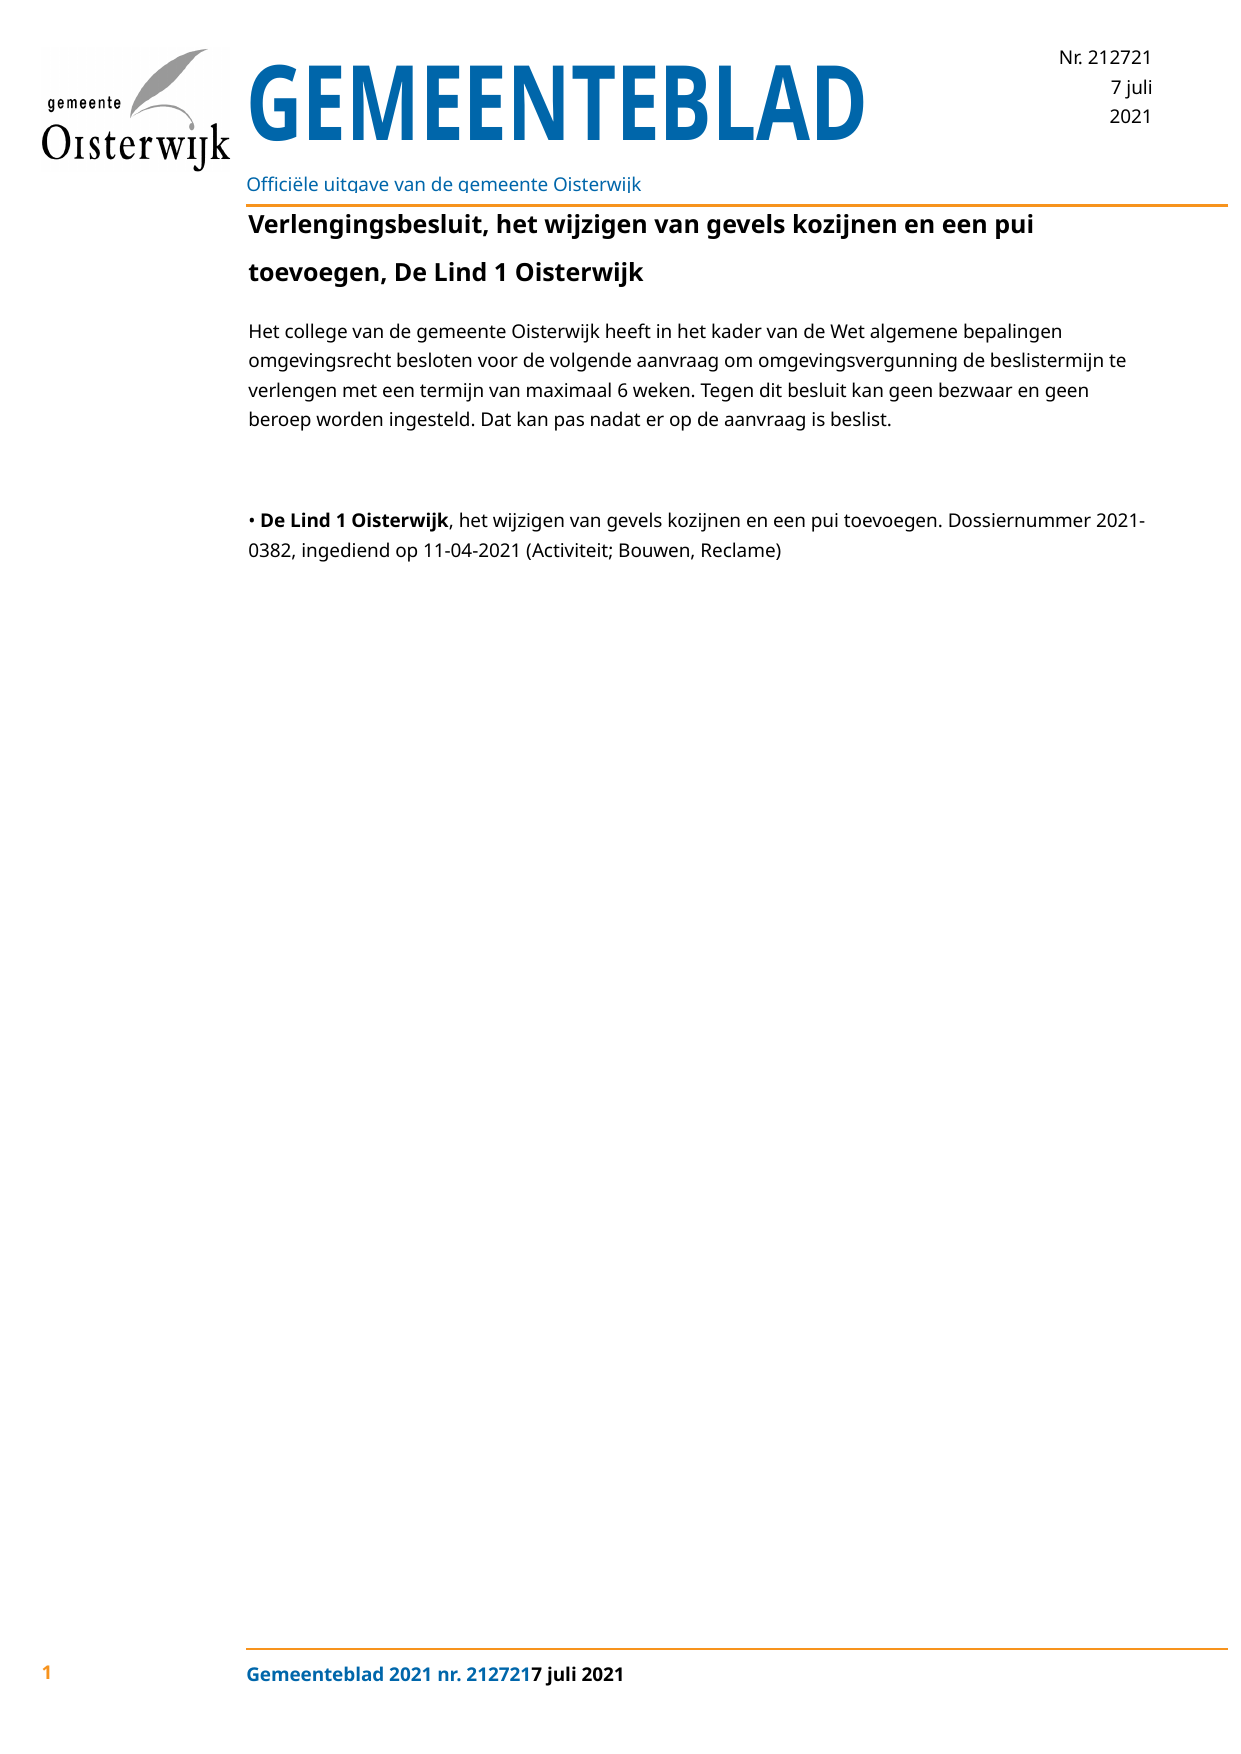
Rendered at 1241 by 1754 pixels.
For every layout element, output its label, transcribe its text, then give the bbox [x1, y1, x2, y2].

text Het college van de gemeente Oisterwijk heeft in het kader van de Wet algemene bepalingen omgevingsrecht besloten voor de volgende aanvraag om omgevingsvergunning de beslistermijn te verlengen met een termijn van maximaal 6 weken. Tegen dit besluit kan geen bezwaar en geen beroep worden ingesteld. Dat kan pas nadat er op de aanvraag is beslist. [248, 318, 1152, 432]
text • De Lind 1 Oisterwijk, het wijzigen van gevels kozijnen en een pui toevoegen. Dossiernummer 2021-0382, ingediend op 11-04-2021 (Activiteit; Bouwen, Reclame) [248, 507, 1152, 563]
picture [41, 47, 231, 172]
text Verlengingsbesluit, het wijzigen van gevels kozijnen en een pui toevoegen, De Lind 1 Oisterwijk [248, 207, 1152, 288]
